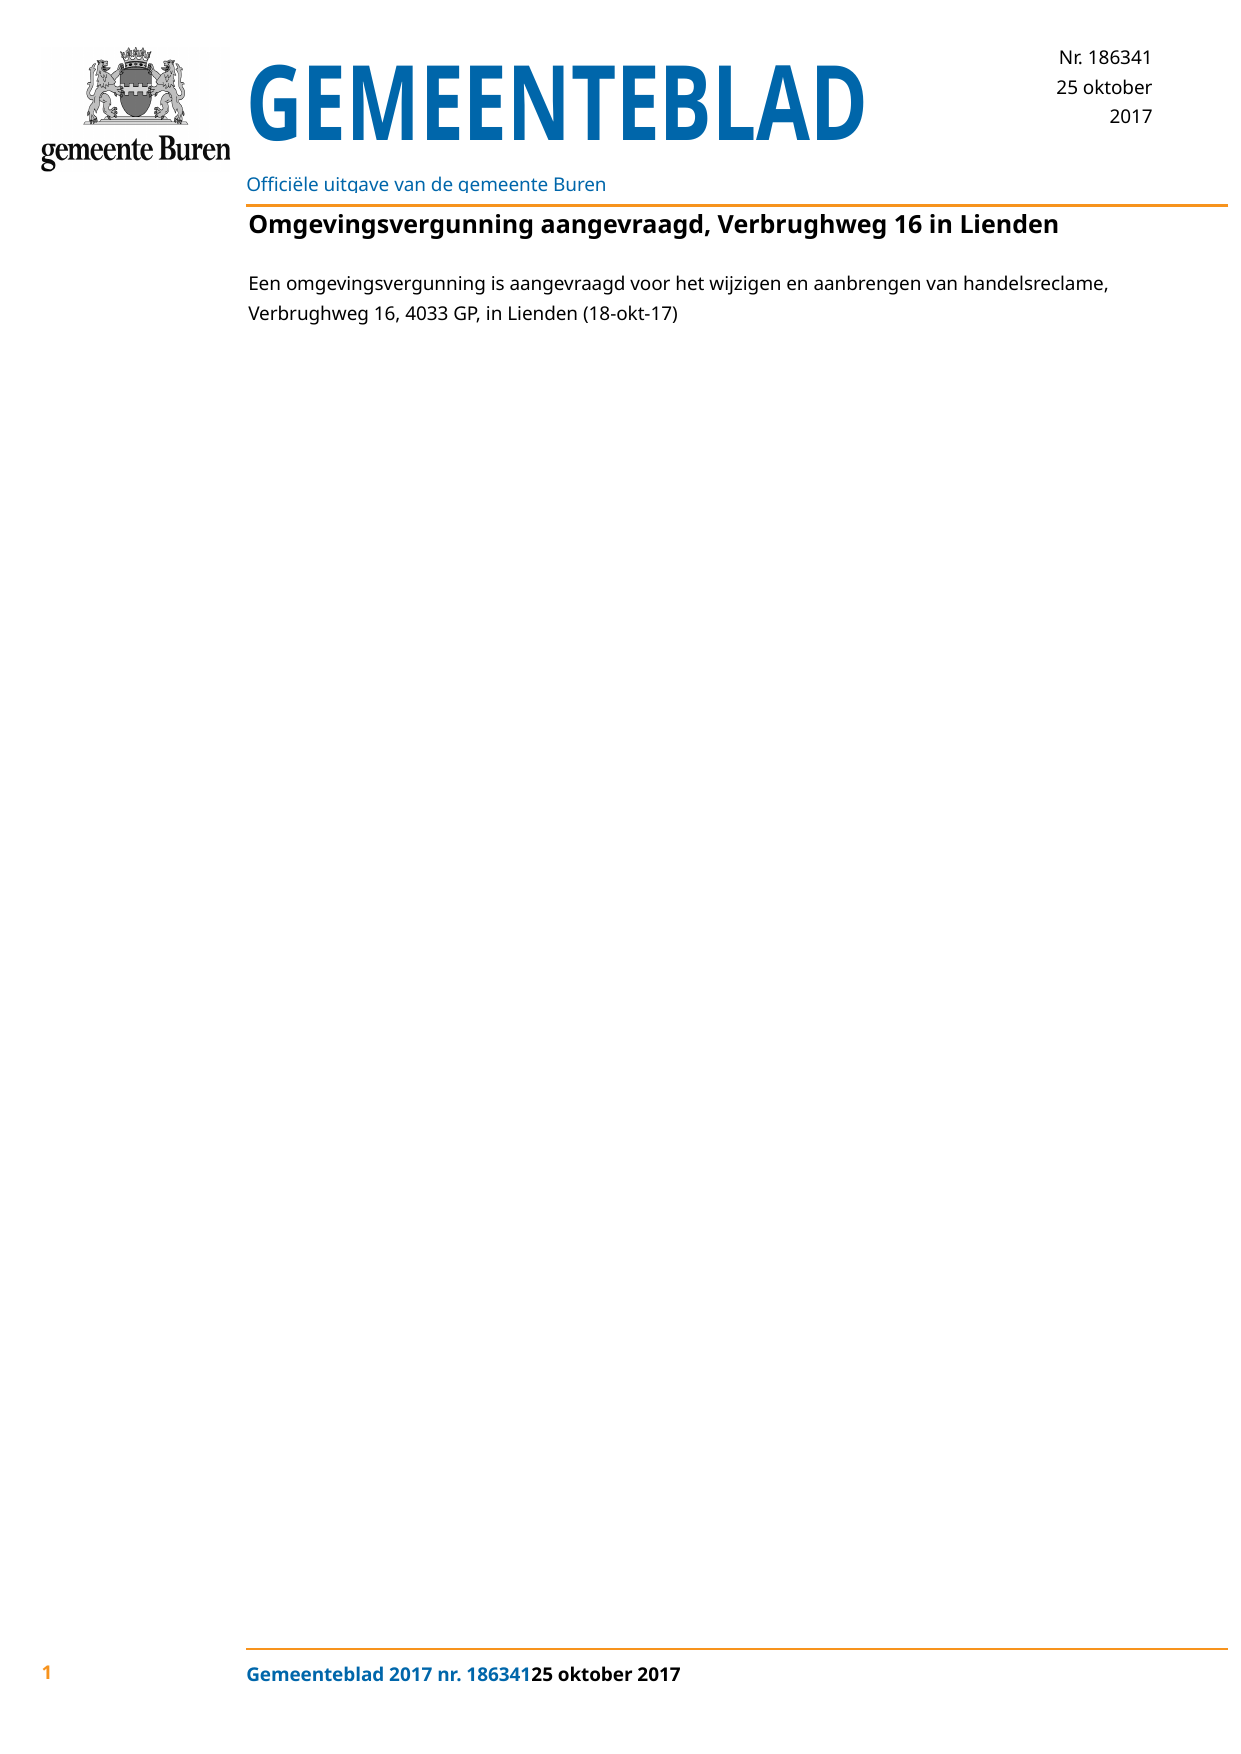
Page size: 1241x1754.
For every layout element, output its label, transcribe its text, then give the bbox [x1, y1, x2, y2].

text Een omgevingsvergunning is aangevraagd voor het wijzigen en aanbrengen van handelsreclame, Verbrughweg 16, 4033 GP, in Lienden (18-okt-17) [248, 270, 1152, 326]
text Omgevingsvergunning aangevraagd, Verbrughweg 16 in Lienden [248, 207, 1152, 241]
picture [41, 47, 231, 172]
